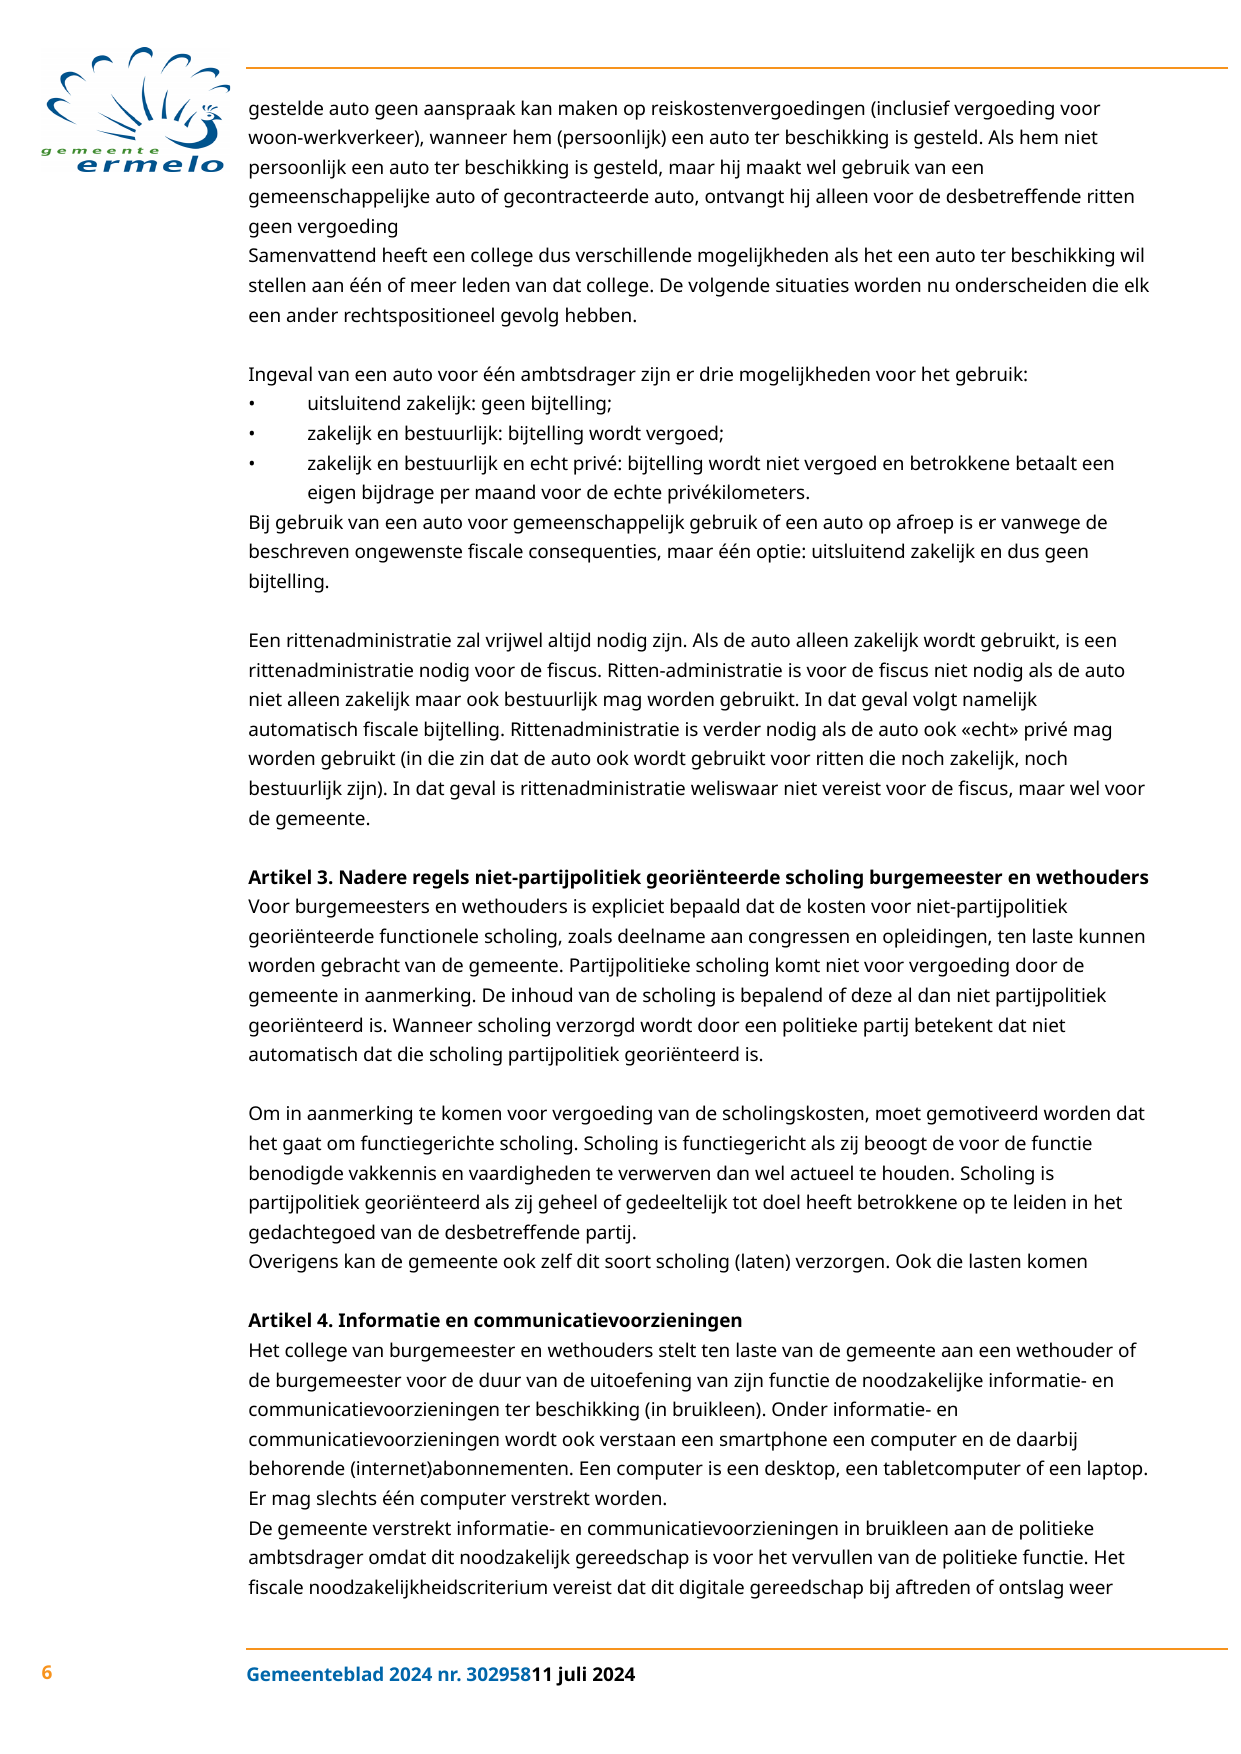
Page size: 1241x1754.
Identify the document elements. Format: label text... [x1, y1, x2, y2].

list uitsluitend zakelijk: geen bijtelling; [248, 391, 1152, 416]
text Samenvattend heeft een college dus verschillende mogelijkheden als het een auto ter beschikking wil stellen aan één of meer leden van dat college. De volgende situaties worden nu onderscheiden die elk een ander rechtspositioneel gevolg hebben. [248, 243, 1152, 328]
text Artikel 4. Informatie en communicatievoorzieningen [248, 1308, 1152, 1333]
text De gemeente verstrekt informatie- en communicatievoorzieningen in bruikleen aan de politieke ambtsdrager omdat dit noodzakelijk gereedschap is voor het vervullen van de politieke functie. Het fiscale noodzakelijkheidscriterium vereist dat dit digitale gereedschap bij aftreden of ontslag weer [248, 1515, 1152, 1600]
text Ingeval van een auto voor één ambtsdrager zijn er drie mogelijkheden voor het gebruik: [248, 361, 1152, 387]
text Een rittenadministratie zal vrijwel altijd nodig zijn. Als de auto alleen zakelijk wordt gebruikt, is een rittenadministratie nodig voor de fiscus. Ritten-administratie is voor de fiscus niet nodig als de auto niet alleen zakelijk maar ook bestuurlijk mag worden gebruikt. In dat geval volgt namelijk automatisch fiscale bijtelling. Rittenadministratie is verder nodig als de auto ook «echt» privé mag worden gebruikt (in die zin dat de auto ook wordt gebruikt voor ritten die noch zakelijk, noch bestuurlijk zijn). In dat geval is rittenadministratie weliswaar niet vereist voor de fiscus, maar wel voor de gemeente. [248, 627, 1152, 831]
text gestelde auto geen aanspraak kan maken op reiskostenvergoedingen (inclusief vergoeding voor woon-werkverkeer), wanneer hem (persoonlijk) een auto ter beschikking is gesteld. Als hem niet persoonlijk een auto ter beschikking is gesteld, maar hij maakt wel gebruik van een gemeenschappelijke auto of gecontracteerde auto, ontvangt hij alleen voor de desbetreffende ritten geen vergoeding [248, 95, 1152, 239]
text Artikel 3. Nadere regels niet-partijpolitiek georiënteerde scholing burgemeester en wethouders [248, 864, 1152, 890]
picture [41, 47, 231, 172]
list zakelijk en bestuurlijk: bijtelling wordt vergoed; [248, 420, 1152, 446]
text Bij gebruik van een auto voor gemeenschappelijk gebruik of een auto op afroep is er vanwege de beschreven ongewenste fiscale consequenties, maar één optie: uitsluitend zakelijk en dus geen bijtelling. [248, 509, 1152, 594]
text Voor burgemeesters en wethouders is expliciet bepaald dat de kosten voor niet-partijpolitiek georiënteerde functionele scholing, zoals deelname aan congressen en opleidingen, ten laste kunnen worden gebracht van de gemeente. Partijpolitieke scholing komt niet voor vergoeding door de gemeente in aanmerking. De inhoud van de scholing is bepalend of deze al dan niet partijpolitiek georiënteerd is. Wanneer scholing verzorgd wordt door een politieke partij betekent dat niet automatisch dat die scholing partijpolitiek georiënteerd is. [248, 893, 1152, 1067]
text Om in aanmerking te komen voor vergoeding van de scholingskosten, moet gemotiveerd worden dat het gaat om functiegerichte scholing. Scholing is functiegericht als zij beoogt de voor de functie benodigde vakkennis en vaardigheden te verwerven dan wel actueel te houden. Scholing is partijpolitiek georiënteerd als zij geheel of gedeeltelijk tot doel heeft betrokkene op te leiden in het gedachtegoed van de desbetreffende partij. [248, 1101, 1152, 1245]
text Overigens kan de gemeente ook zelf dit soort scholing (laten) verzorgen. Ook die lasten komen [248, 1248, 1152, 1274]
text Het college van burgemeester en wethouders stelt ten laste van de gemeente aan een wethouder of de burgemeester voor de duur van de uitoefening van zijn functie de noodzakelijke informatie- en communicatievoorzieningen ter beschikking (in bruikleen). Onder informatie- en communicatievoorzieningen wordt ook verstaan een smartphone een computer en de daarbij behorende (internet)abonnementen. Een computer is een desktop, een tabletcomputer of een laptop. Er mag slechts één computer verstrekt worden. [248, 1337, 1152, 1511]
list zakelijk en bestuurlijk en echt privé: bijtelling wordt niet vergoed en betrokkene betaalt een eigen bijdrage per maand voor de echte privékilometers. [248, 450, 1152, 505]
